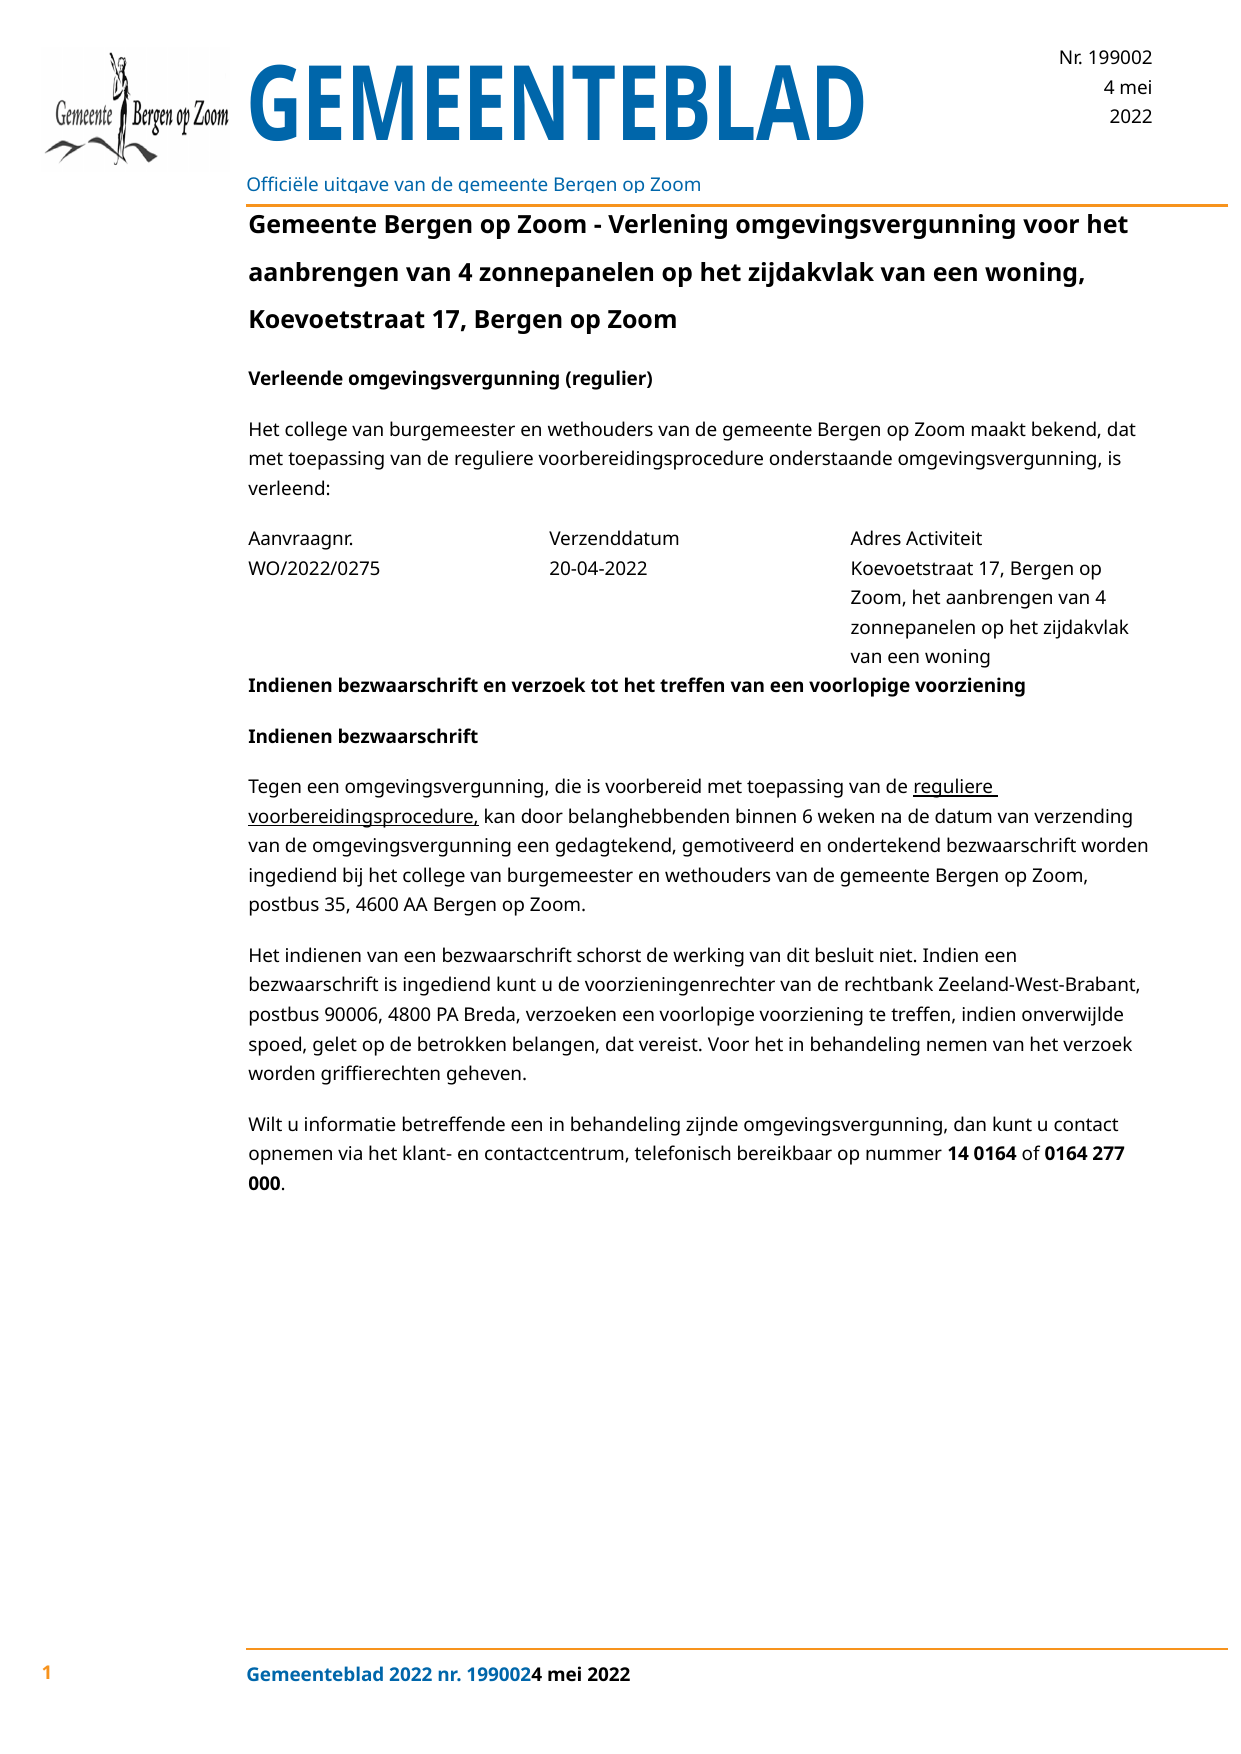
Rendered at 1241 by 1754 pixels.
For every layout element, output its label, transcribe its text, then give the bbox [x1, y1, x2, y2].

text Het college van burgemeester en wethouders van de gemeente Bergen op Zoom maakt bekend, dat met toepassing van de reguliere voorbereidingsprocedure onderstaande omgevingsvergunning, is verleend: [248, 416, 1152, 501]
text Verleende omgevingsvergunning (regulier) [248, 366, 1152, 391]
text Indienen bezwaarschrift en verzoek tot het treffen van een voorlopige voorziening [248, 672, 1152, 698]
text Indienen bezwaarschrift [248, 723, 1152, 748]
table_header Koevoetstraat 17, Bergen op Zoom, het aanbrengen van 4 zonnepanelen op het zijdakvlak van een woning [850, 555, 1152, 669]
text Wilt u informatie betreffende een in behandeling zijnde omgevingsvergunning, dan kunt u contact opnemen via het klant- en contactcentrum, telefonisch bereikbaar op nummer 14 0164 of 0164 277 000. [248, 1111, 1152, 1196]
table_header 20-04-2022 [549, 555, 850, 669]
picture [41, 47, 231, 172]
text Het indienen van een bezwaarschrift schorst de werking van dit besluit niet. Indien een bezwaarschrift is ingediend kunt u de voorzieningenrechter van de rechtbank Zeeland-West-Brabant, postbus 90006, 4800 PA Breda, verzoeken een voorlopige voorziening te treffen, indien onverwijlde spoed, gelet op de betrokken belangen, dat vereist. Voor het in behandeling nemen van het verzoek worden griffierechten geheven. [248, 942, 1152, 1086]
table_header WO/2022/0275 [248, 555, 549, 669]
text Tegen een omgevingsvergunning, die is voorbereid met toepassing van de reguliere voorbereidingsprocedure, kan door belanghebbenden binnen 6 weken na de datum van verzending van de omgevingsvergunning een gedagtekend, gemotiveerd en ondertekend bezwaarschrift worden ingediend bij het college van burgemeester en wethouders van de gemeente Bergen op Zoom, postbus 35, 4600 AA Bergen op Zoom. [248, 773, 1152, 917]
table_header Verzenddatum [549, 526, 850, 551]
table_header Aanvraagnr. [248, 526, 549, 551]
table_header Adres Activiteit [850, 526, 1152, 551]
text Gemeente Bergen op Zoom - Verlening omgevingsvergunning voor het aanbrengen van 4 zonnepanelen op het zijdakvlak van een woning, Koevoetstraat 17, Bergen op Zoom [248, 207, 1152, 336]
